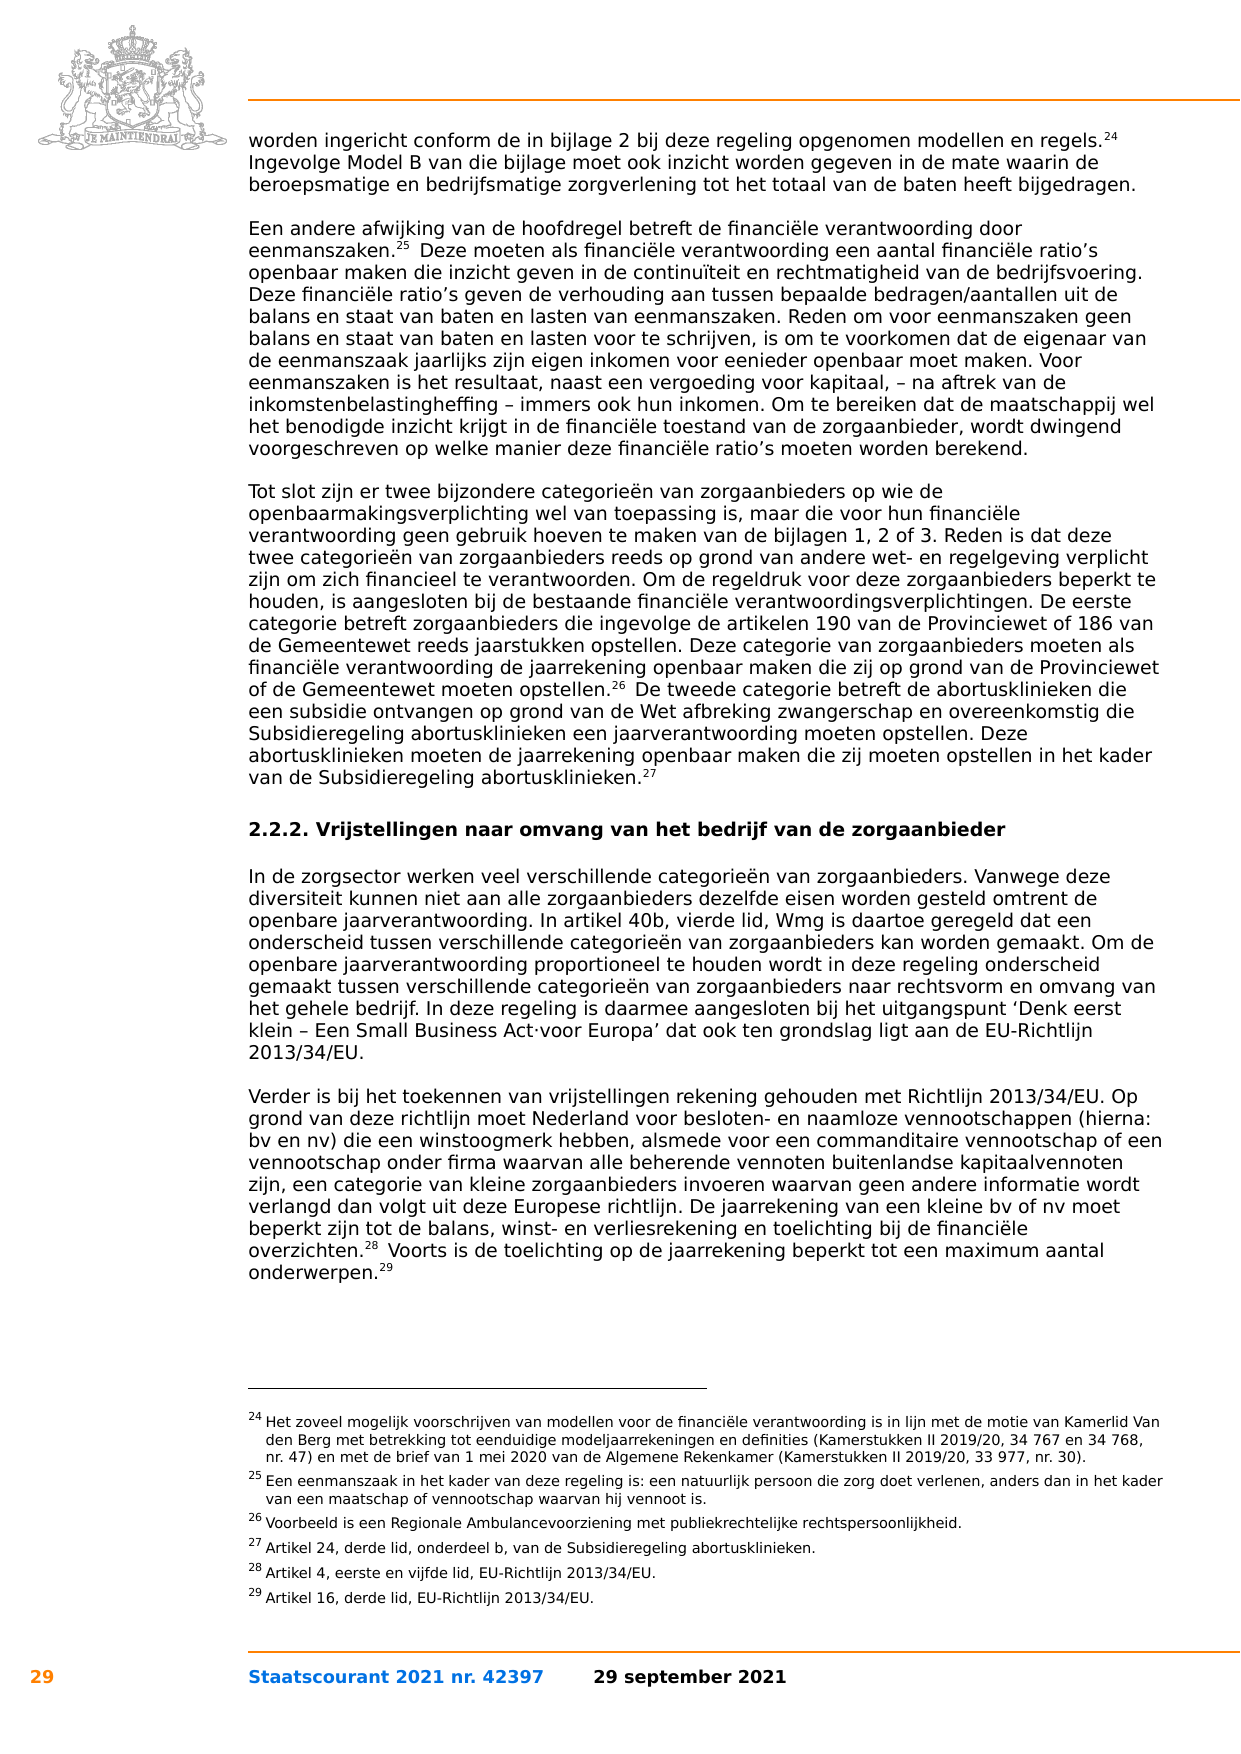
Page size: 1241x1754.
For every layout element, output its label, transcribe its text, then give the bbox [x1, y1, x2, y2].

text Het zoveel mogelijk voorschrijven van modellen voor de financiële verantwoording is in lijn met de motie van Kamerlid Van den Berg met betrekking tot eenduidige modeljaarrekeningen en definities (Kamerstukken II 2019/20, 34 767 en 34 768, nr. 47) en met de brief van 1 mei 2020 van de Algemene Rekenkamer (Kamerstukken II 2019/20, 33 977, nr. 30). [248, 1410, 1163, 1466]
text Artikel 4, eerste en vijfde lid, EU-Richtlijn 2013/34/EU. [248, 1561, 1163, 1583]
text Een andere afwijking van de hoofdregel betreft de financiële verantwoording door eenmanszaken. Deze moeten als financiële verantwoording een aantal financiële ratio’s openbaar maken die inzicht geven in de continuïteit en rechtmatigheid van de bedrijfsvoering. Deze financiële ratio’s geven de verhouding aan tussen bepaalde bedragen/aantallen uit de balans en staat van baten en lasten van eenmanszaken. Reden om voor eenmanszaken geen balans en staat van baten en lasten voor te schrijven, is om te voorkomen dat de eigenaar van de eenmanszaak jaarlijks zijn eigen inkomen voor eenieder openbaar moet maken. Voor eenmanszaken is het resultaat, naast een vergoeding voor kapitaal, – na aftrek van de inkomstenbelastingheffing – immers ook hun inkomen. Om te bereiken dat de maatschappij wel het benodigde inzicht krijgt in de financiële toestand van de zorgaanbieder, wordt dwingend voorgeschreven op welke manier deze financiële ratio’s moeten worden berekend. [248, 218, 1163, 459]
text Verder is bij het toekennen van vrijstellingen rekening gehouden met Richtlijn 2013/34/EU. Op grond van deze richtlijn moet Nederland voor besloten- en naamloze vennootschappen (hierna: bv en nv) die een winstoogmerk hebben, alsmede voor een commanditaire vennootschap of een vennootschap onder firma waarvan alle beherende vennoten buitenlandse kapitaalvennoten zijn, een categorie van kleine zorgaanbieders invoeren waarvan geen andere informatie wordt verlangd dan volgt uit deze Europese richtlijn. De jaarrekening van een kleine bv of nv moet beperkt zijn tot de balans, winst- en verliesrekening en toelichting bij de financiële overzichten. Voorts is de toelichting op de jaarrekening beperkt tot een maximum aantal onderwerpen. [248, 1086, 1163, 1283]
subtitle 2.2.2. Vrijstellingen naar omvang van het bedrijf van de zorgaanbieder [248, 819, 1163, 841]
text Tot slot zijn er twee bijzondere categorieën van zorgaanbieders op wie de openbaarmakingsverplichting wel van toepassing is, maar die voor hun financiële verantwoording geen gebruik hoeven te maken van de bijlagen 1, 2 of 3. Reden is dat deze twee categorieën van zorgaanbieders reeds op grond van andere wet- en regelgeving verplicht zijn om zich financieel te verantwoorden. Om de regeldruk voor deze zorgaanbieders beperkt te houden, is aangesloten bij de bestaande financiële verantwoordingsverplichtingen. De eerste categorie betreft zorgaanbieders die ingevolge de artikelen 190 van de Provinciewet of 186 van de Gemeentewet reeds jaarstukken opstellen. Deze categorie van zorgaanbieders moeten als financiële verantwoording de jaarrekening openbaar maken die zij op grond van de Provinciewet of de Gemeentewet moeten opstellen. De tweede categorie betreft de abortusklinieken die een subsidie ontvangen op grond van de Wet afbreking zwangerschap en overeenkomstig die Subsidieregeling abortusklinieken een jaarverantwoording moeten opstellen. Deze abortusklinieken moeten de jaarrekening openbaar maken die zij moeten opstellen in het kader van de Subsidieregeling abortusklinieken. [248, 481, 1163, 789]
picture [38, 25, 227, 150]
text Een eenmanszaak in het kader van deze regeling is: een natuurlijk persoon die zorg doet verlenen, anders dan in het kader van een maatschap of vennootschap waarvan hij vennoot is. [248, 1469, 1163, 1508]
text Voorbeeld is een Regionale Ambulancevoorziening met publiekrechtelijke rechtspersoonlijkheid. [248, 1511, 1163, 1533]
text Artikel 24, derde lid, onderdeel b, van de Subsidieregeling abortusklinieken. [248, 1536, 1163, 1558]
text worden ingericht conform de in bijlage 2 bij deze regeling opgenomen modellen en regels. Ingevolge Model B van die bijlage moet ook inzicht worden gegeven in de mate waarin de beroepsmatige en bedrijfsmatige zorgverlening tot het totaal van de baten heeft bijgedragen. [248, 130, 1163, 196]
text Artikel 16, derde lid, EU-Richtlijn 2013/34/EU. [248, 1586, 1163, 1608]
text In de zorgsector werken veel verschillende categorieën van zorgaanbieders. Vanwege deze diversiteit kunnen niet aan alle zorgaanbieders dezelfde eisen worden gesteld omtrent de openbare jaarverantwoording. In artikel 40b, vierde lid, Wmg is daartoe geregeld dat een onderscheid tussen verschillende categorieën van zorgaanbieders kan worden gemaakt. Om de openbare jaarverantwoording proportioneel te houden wordt in deze regeling onderscheid gemaakt tussen verschillende categorieën van zorgaanbieders naar rechtsvorm en omvang van het gehele bedrijf. In deze regeling is daarmee aangesloten bij het uitgangspunt ‘Denk eerst klein – Een Small Business Act‧voor Europa’ dat ook ten grondslag ligt aan de EU-Richtlijn 2013/34/EU. [248, 866, 1163, 1064]
